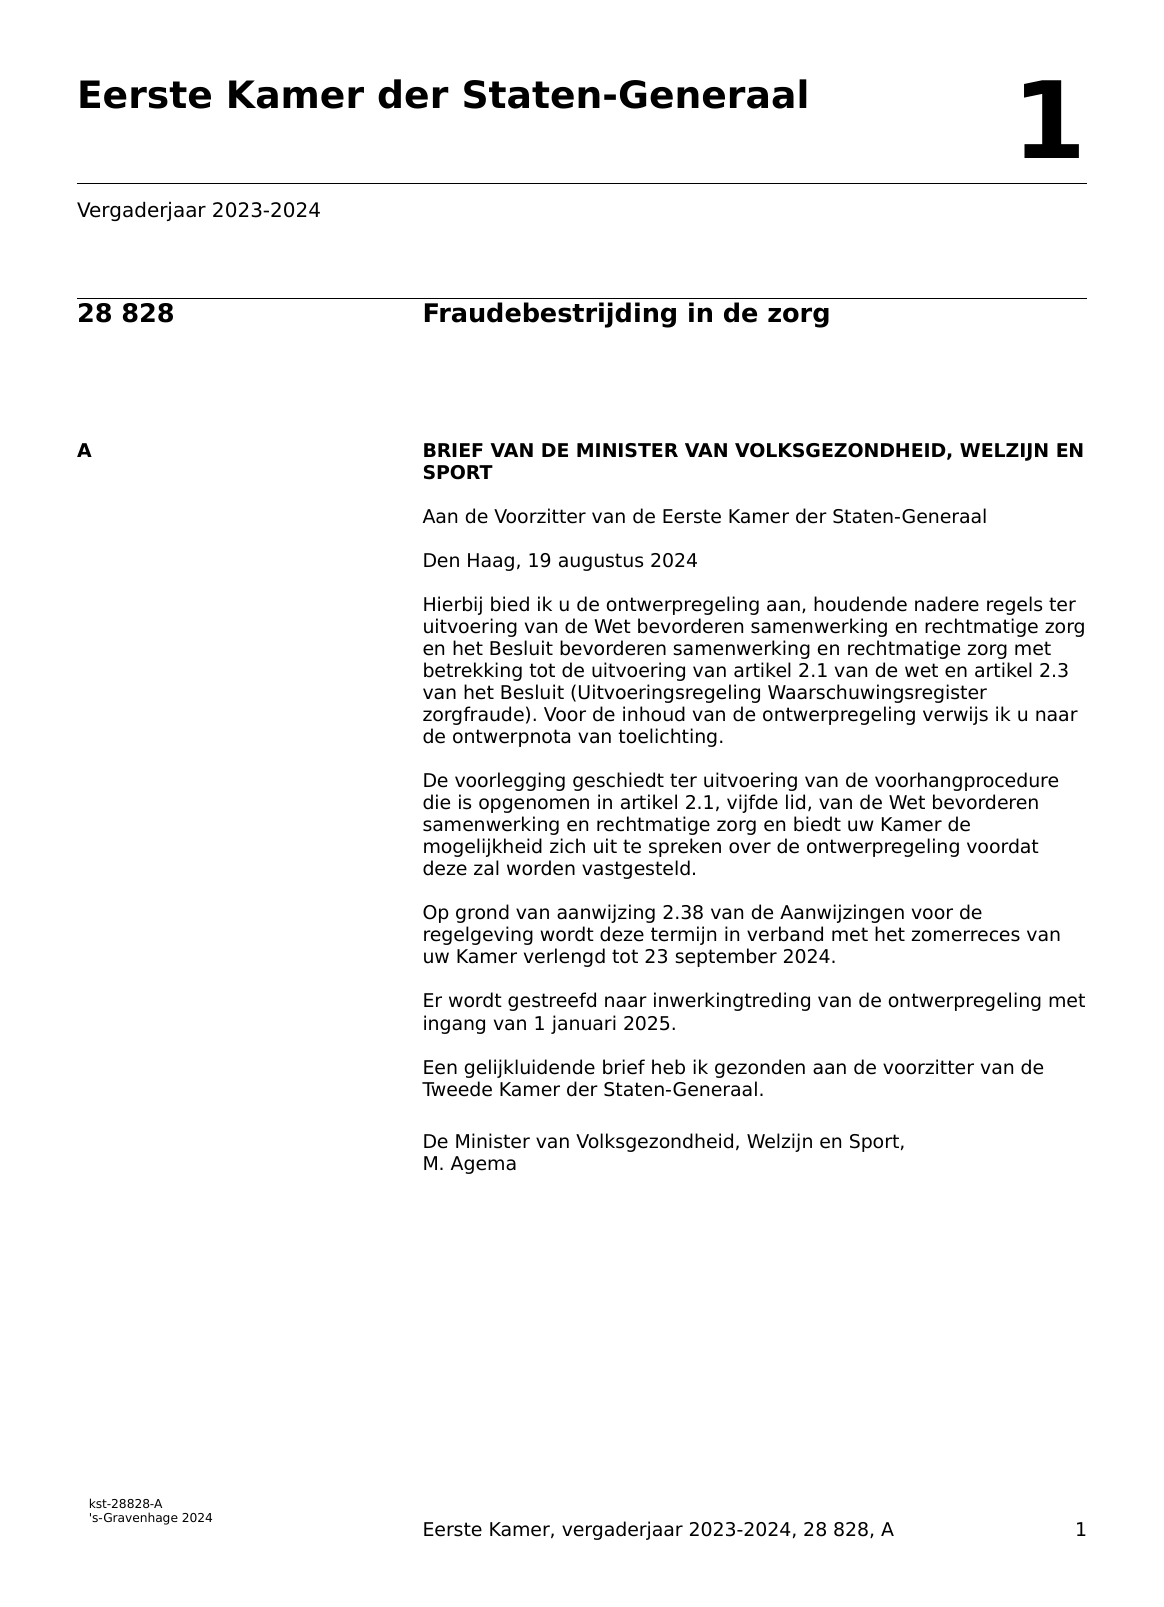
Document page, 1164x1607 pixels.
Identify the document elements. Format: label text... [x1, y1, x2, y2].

text Hierbij bied ik u de ontwerpregeling aan, houdende nadere regels ter uitvoering van de Wet bevorderen samenwerking en rechtmatige zorg en het Besluit bevorderen samenwerking en rechtmatige zorg met betrekking tot de uitvoering van artikel 2.1 van de wet en artikel 2.3 van het Besluit (Uitvoeringsregeling Waarschuwingsregister zorgfraude). Voor de inhoud van de ontwerpregeling verwijs ik u naar de ontwerpnota van toelichting. [422, 594, 1087, 748]
text Een gelijkluidende brief heb ik gezonden aan de voorzitter van de Tweede Kamer der Staten-Generaal. [422, 1057, 1087, 1101]
text De Minister van Volksgezondheid, Welzijn en Sport, M. Agema [422, 1131, 1087, 1174]
table_header Eerste Kamer der Staten-Generaal [77, 59, 886, 183]
table_cell Vergaderjaar 2023-2024 [77, 184, 1087, 298]
subtitle 28 828 Fraudebestrijding in de zorg [77, 299, 1087, 329]
text Op grond van aanwijzing 2.38 van de Aanwijzingen voor de regelgeving wordt deze termijn in verband met het zomerreces van uw Kamer verlengd tot 23 september 2024. [422, 902, 1087, 968]
text Aan de Voorzitter van de Eerste Kamer der Staten-Generaal [422, 506, 1087, 528]
text Den Haag, 19 augustus 2024 [422, 550, 1087, 572]
table_header 1 [886, 59, 1087, 183]
text kst-28828-A [88, 1497, 323, 1511]
subtitle A BRIEF VAN DE MINISTER VAN VOLKSGEZONDHEID, WELZIJN EN SPORT [77, 440, 1087, 484]
text De voorlegging geschiedt ter uitvoering van de voorhangprocedure die is opgenomen in artikel 2.1, vijfde lid, van de Wet bevorderen samenwerking en rechtmatige zorg en biedt uw Kamer de mogelijkheid zich uit te spreken over de ontwerpregeling voordat deze zal worden vastgesteld. [422, 770, 1087, 880]
text Er wordt gestreefd naar inwerkingtreding van de ontwerpregeling met ingang van 1 januari 2025. [422, 990, 1087, 1034]
text 's-Gravenhage 2024 [88, 1511, 323, 1525]
